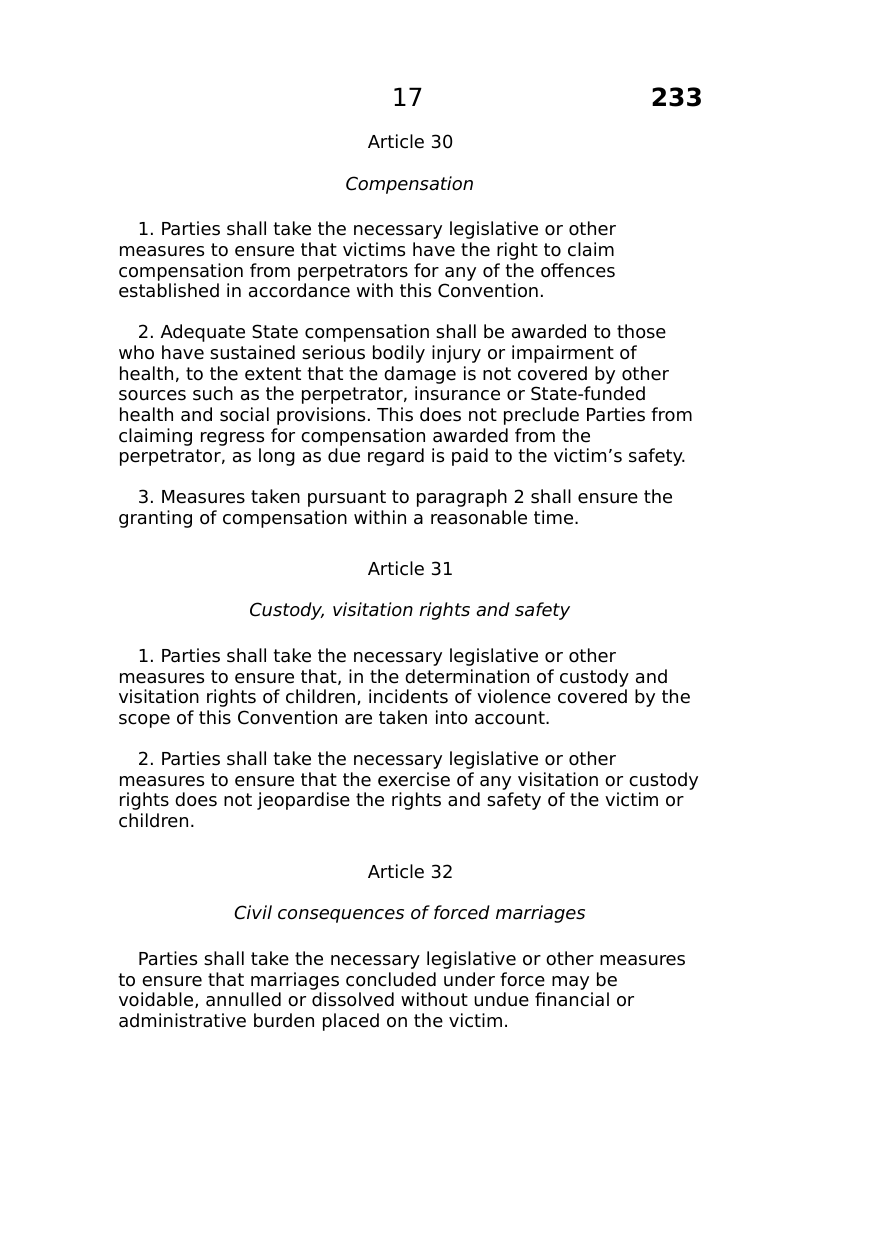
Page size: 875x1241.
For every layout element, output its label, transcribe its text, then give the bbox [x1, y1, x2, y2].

subtitle Article 30 Compensation [118, 132, 703, 194]
text 1. Parties shall take the necessary legislative or other measures to ensure that, in the determination of custody and visitation rights of children, incidents of violence covered by the scope of this Convention are taken into account. [118, 646, 703, 729]
subtitle Article 32 Civil consequences of forced marriages [118, 862, 703, 924]
text 2. Adequate State compensation shall be awarded to those who have sustained serious bodily injury or impairment of health, to the extent that the damage is not covered by other sources such as the perpetrator, insurance or State-funded health and social provisions. This does not preclude Parties from claiming regress for compensation awarded from the perpetrator, as long as due regard is paid to the victim’s safety. [118, 322, 703, 467]
subtitle Article 31 Custody, visitation rights and safety [118, 558, 703, 621]
text 3. Measures taken pursuant to paragraph 2 shall ensure the granting of compensation within a reasonable time. [118, 487, 703, 528]
text 1. Parties shall take the necessary legislative or other measures to ensure that victims have the right to claim compensation from perpetrators for any of the offences established in accordance with this Convention. [118, 219, 703, 302]
text 2. Parties shall take the necessary legislative or other measures to ensure that the exercise of any visitation or custody rights does not jeopardise the rights and safety of the victim or children. [118, 749, 703, 832]
text Parties shall take the necessary legislative or other measures to ensure that marriages concluded under force may be voidable, annulled or dissolved without undue financial or administrative burden placed on the victim. [118, 949, 703, 1032]
